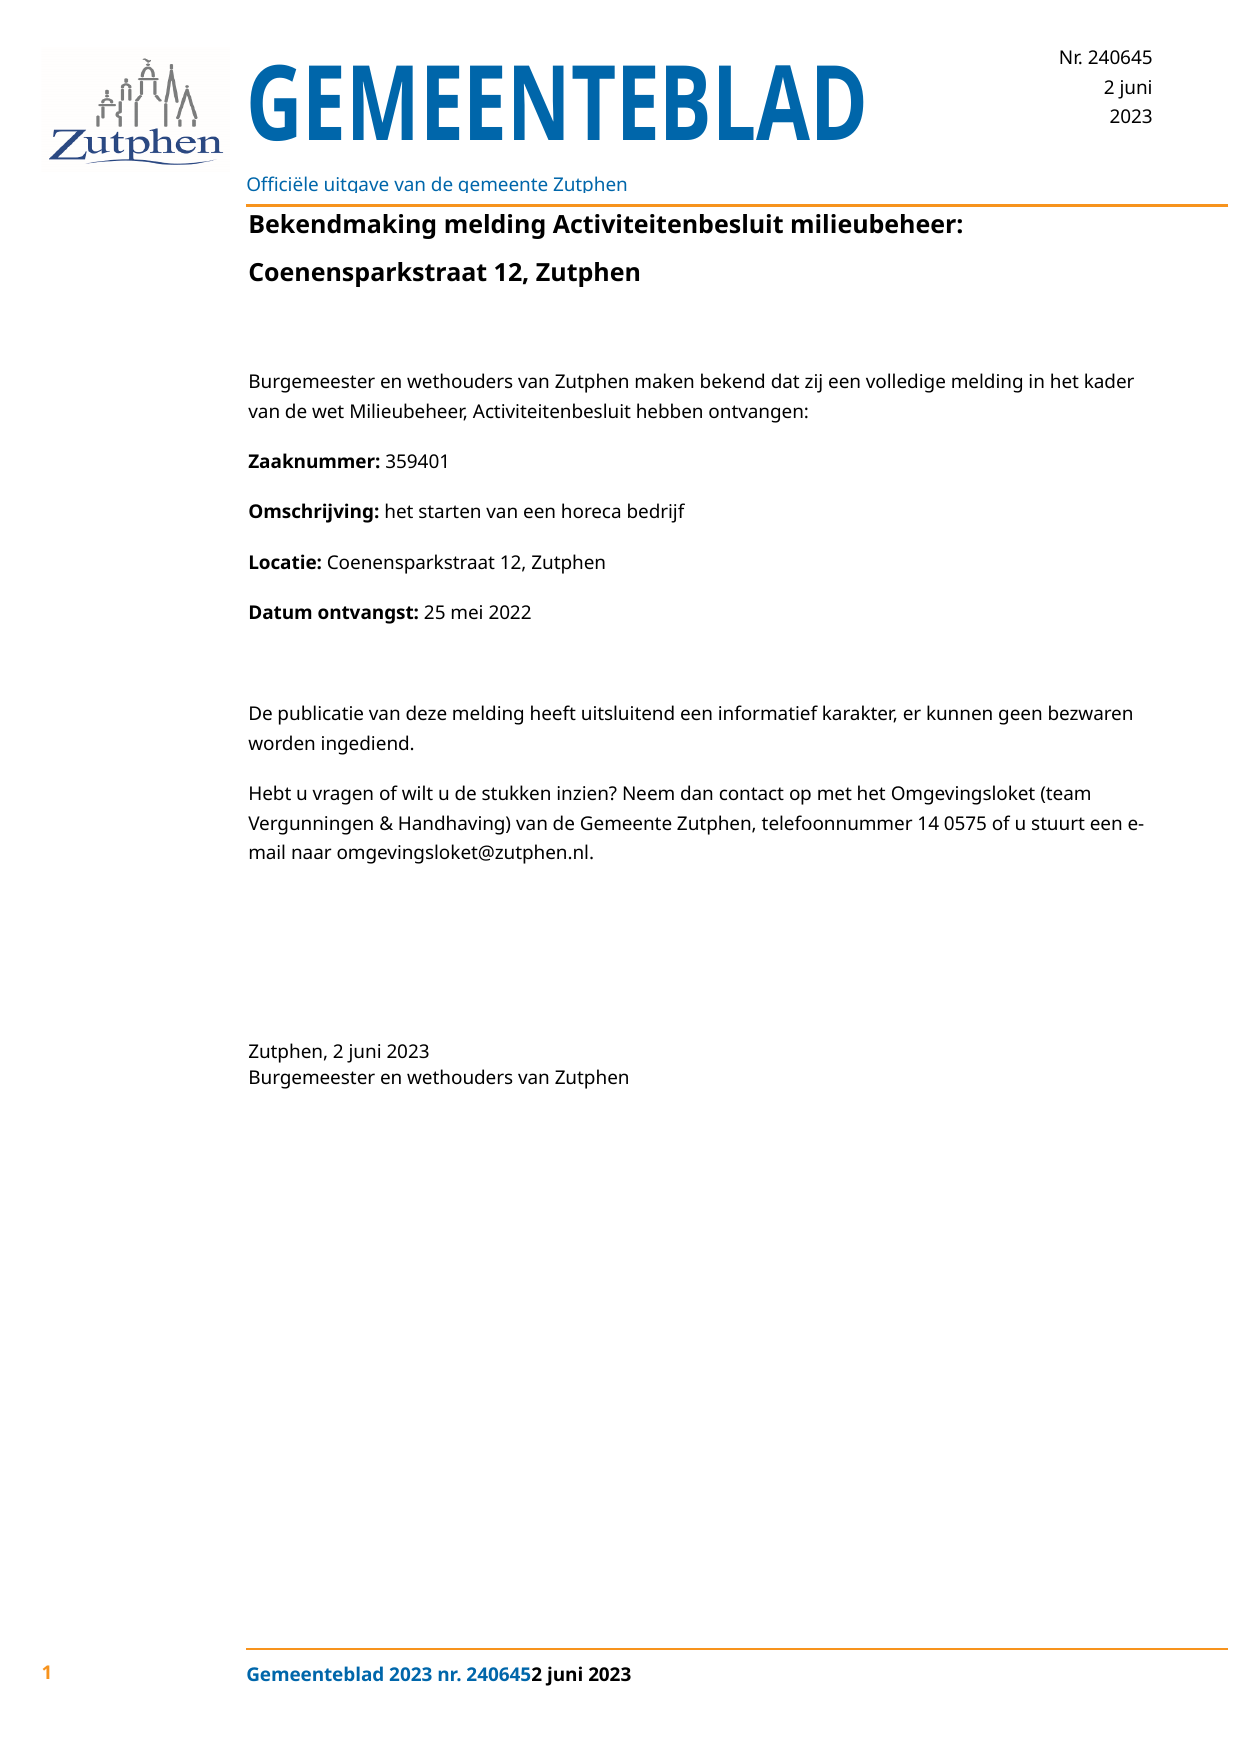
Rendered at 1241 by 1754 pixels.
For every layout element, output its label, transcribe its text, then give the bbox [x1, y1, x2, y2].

text Burgemeester en wethouders van Zutphen maken bekend dat zij een volledige melding in het kader van de wet Milieubeheer, Activiteitenbesluit hebben ontvangen: [248, 368, 1152, 424]
text Locatie: Coenensparkstraat 12, Zutphen [248, 549, 1152, 575]
text Datum ontvangst: 25 mei 2022 [248, 599, 1152, 625]
text Zutphen, 2 juni 2023 [248, 1039, 1152, 1064]
text Burgemeester en wethouders van Zutphen [248, 1064, 1152, 1090]
text Zaaknummer: 359401 [248, 448, 1152, 474]
picture [41, 47, 231, 172]
text Omschrijving: het starten van een horeca bedrijf [248, 499, 1152, 524]
text Bekendmaking melding Activiteitenbesluit milieubeheer: Coenensparkstraat 12, Zutphen [248, 207, 1152, 288]
text Hebt u vragen of wilt u de stukken inzien? Neem dan contact op met het Omgevingsloket (team Vergunningen & Handhaving) van de Gemeente Zutphen, telefoonnummer 14 0575 of u stuurt een e-mail naar omgevingsloket@zutphen.nl. [248, 780, 1152, 865]
text De publicatie van deze melding heeft uitsluitend een informatief karakter, er kunnen geen bezwaren worden ingediend. [248, 700, 1152, 756]
